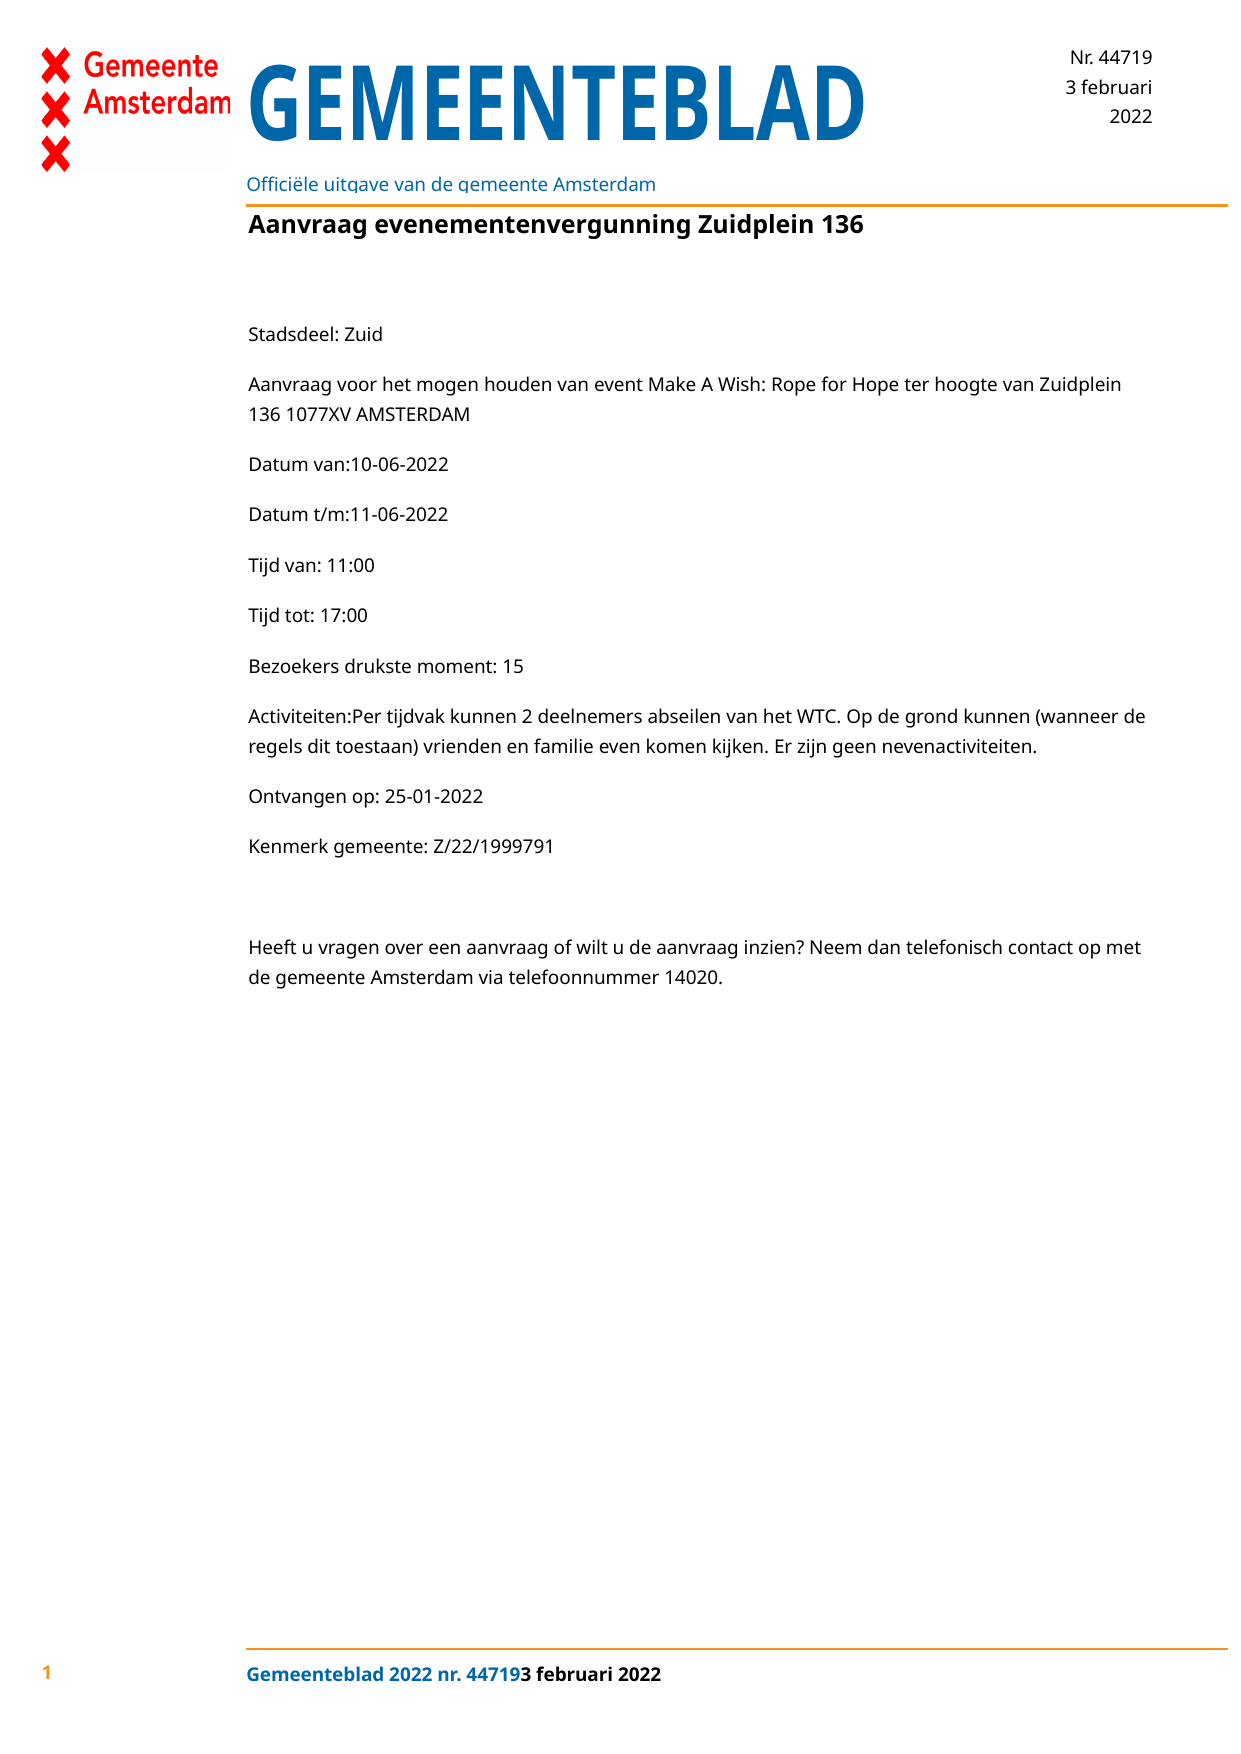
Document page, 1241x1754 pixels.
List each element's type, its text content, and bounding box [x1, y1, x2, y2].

text Ontvangen op: 25-01-2022 [248, 783, 1152, 809]
text Aanvraag evenementenvergunning Zuidplein 136 [248, 207, 1152, 241]
text Heeft u vragen over een aanvraag of wilt u de aanvraag inzien? Neem dan telefonisch contact op met de gemeente Amsterdam via telefoonnummer 14020. [248, 934, 1152, 990]
text Bezoekers drukste moment: 15 [248, 653, 1152, 678]
text Datum van:10-06-2022 [248, 451, 1152, 477]
text Kenmerk gemeente: Z/22/1999791 [248, 834, 1152, 859]
text Activiteiten:Per tijdvak kunnen 2 deelnemers abseilen van het WTC. Op de grond kunnen (wanneer de regels dit toestaan) vrienden en familie even komen kijken. Er zijn geen nevenactiviteiten. [248, 703, 1152, 758]
text Aanvraag voor het mogen houden van event Make A Wish: Rope for Hope ter hoogte van Zuidplein 136 1077XV AMSTERDAM [248, 371, 1152, 426]
text Tijd tot: 17:00 [248, 602, 1152, 628]
text Datum t/m:11-06-2022 [248, 502, 1152, 527]
text Tijd van: 11:00 [248, 552, 1152, 578]
text Stadsdeel: Zuid [248, 321, 1152, 346]
picture [41, 47, 231, 172]
